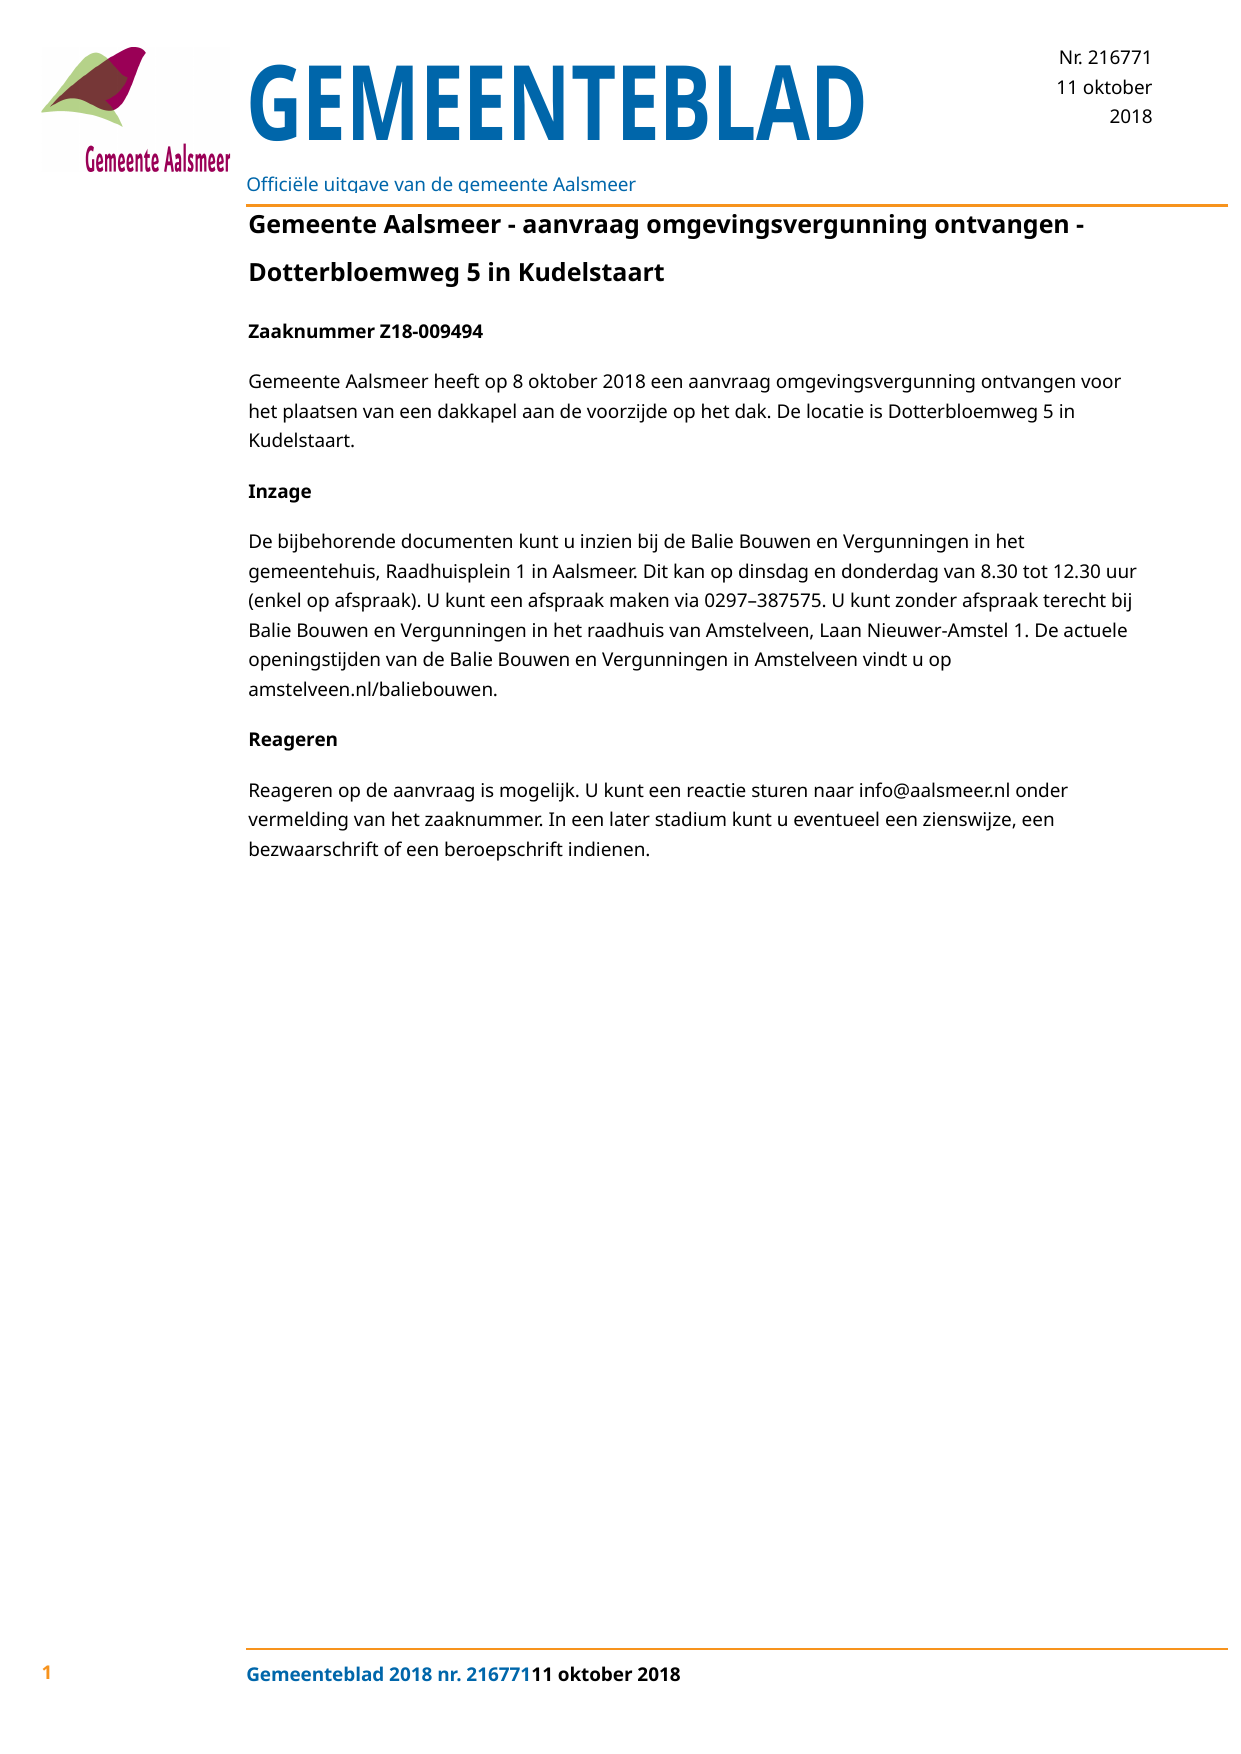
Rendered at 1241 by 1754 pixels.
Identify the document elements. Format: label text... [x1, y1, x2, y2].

picture [41, 47, 231, 172]
text De bijbehorende documenten kunt u inzien bij de Balie Bouwen en Vergunningen in het gemeentehuis, Raadhuisplein 1 in Aalsmeer. Dit kan op dinsdag en donderdag van 8.30 tot 12.30 uur (enkel op afspraak). U kunt een afspraak maken via 0297–387575. U kunt zonder afspraak terecht bij Balie Bouwen en Vergunningen in het raadhuis van Amstelveen, Laan Nieuwer-Amstel 1. De actuele openingstijden van de Balie Bouwen en Vergunningen in Amstelveen vindt u op amstelveen.nl/baliebouwen. [248, 528, 1152, 702]
text Zaaknummer Z18-009494 [248, 318, 1152, 344]
text Gemeente Aalsmeer - aanvraag omgevingsvergunning ontvangen - Dotterbloemweg 5 in Kudelstaart [248, 207, 1152, 288]
text Reageren op de aanvraag is mogelijk. U kunt een reactie sturen naar info@aalsmeer.nl onder vermelding van het zaaknummer. In een later stadium kunt u eventueel een zienswijze, een bezwaarschrift of een beroepschrift indienen. [248, 777, 1152, 862]
text Inzage [248, 478, 1152, 504]
text Gemeente Aalsmeer heeft op 8 oktober 2018 een aanvraag omgevingsvergunning ontvangen voor het plaatsen van een dakkapel aan de voorzijde op het dak. De locatie is Dotterbloemweg 5 in Kudelstaart. [248, 368, 1152, 453]
text Reageren [248, 727, 1152, 752]
